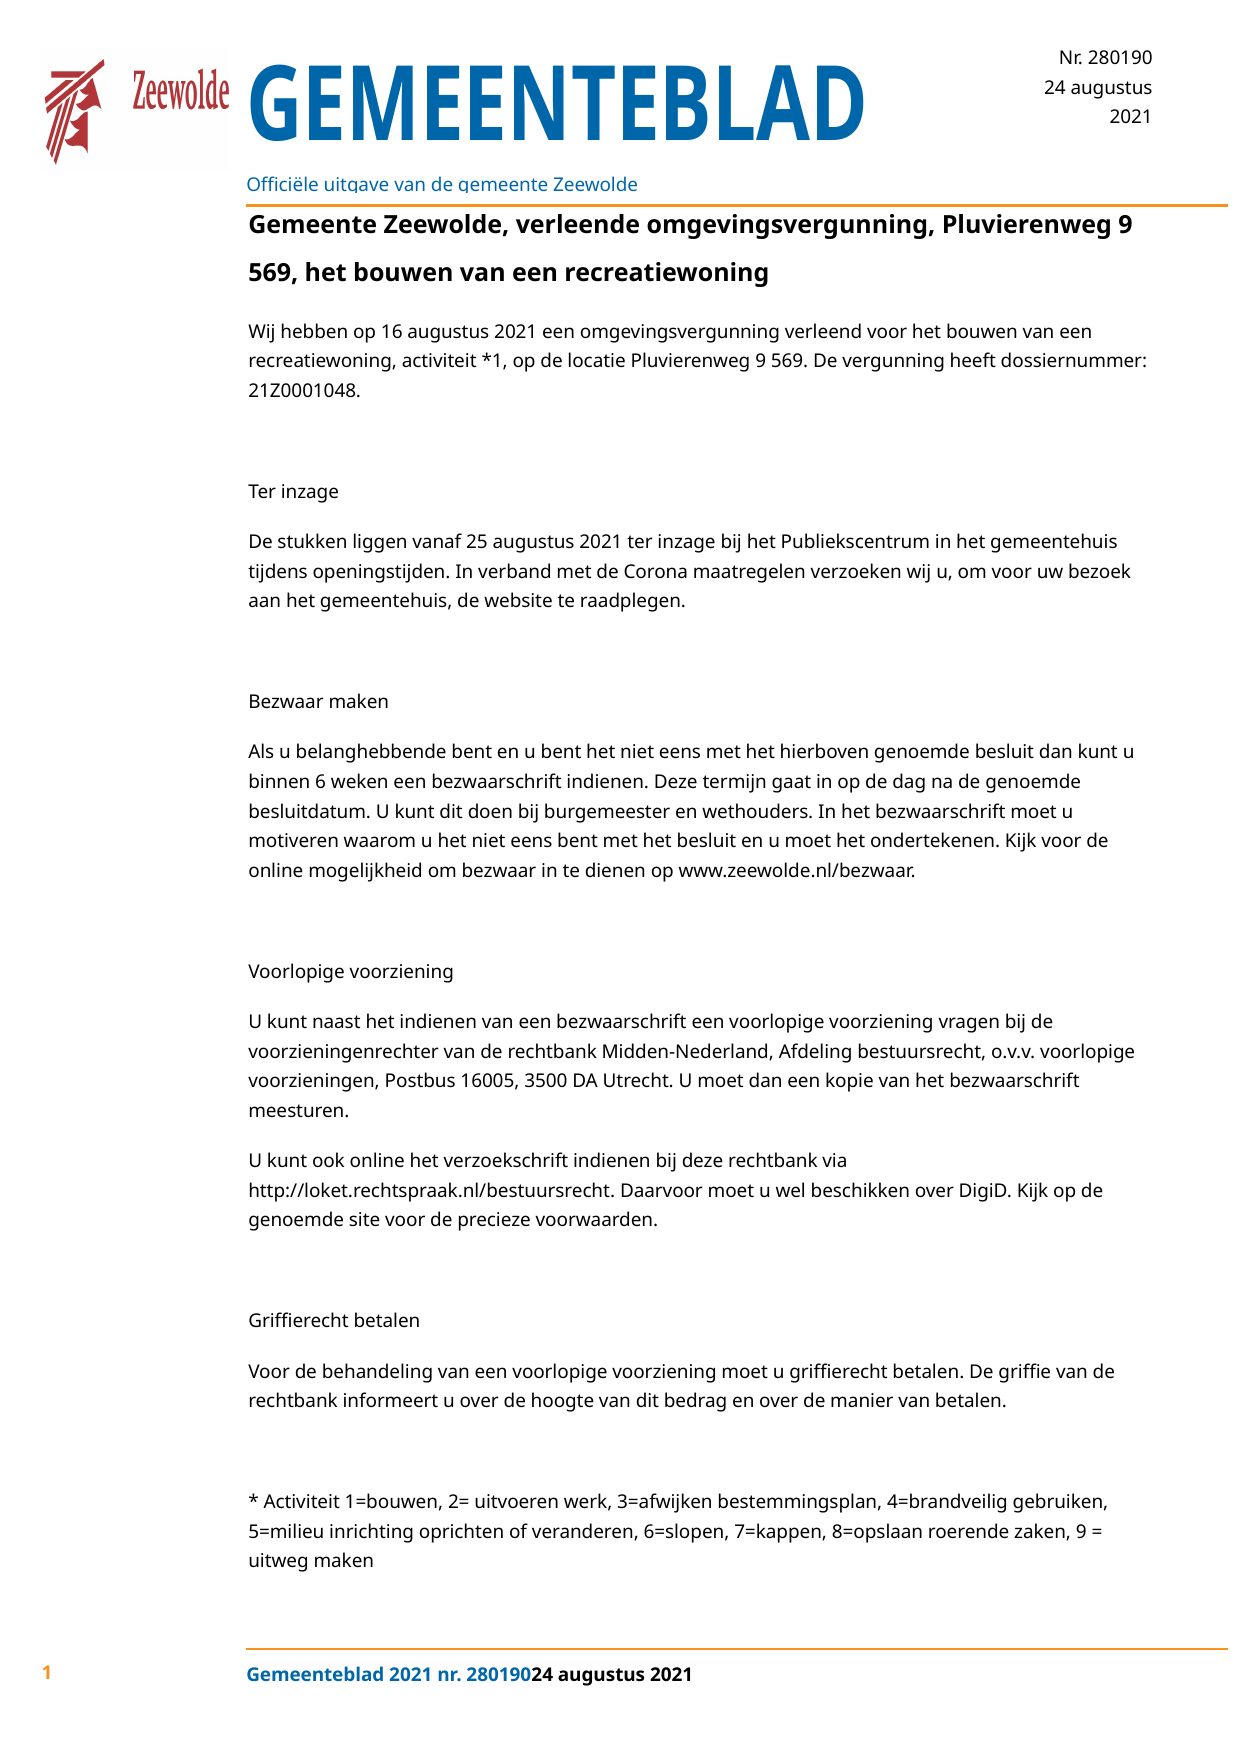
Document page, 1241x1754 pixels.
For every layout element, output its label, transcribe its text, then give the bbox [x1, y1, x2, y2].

text Voor de behandeling van een voorlopige voorziening moet u griffierecht betalen. De griffie van de rechtbank informeert u over de hoogte van dit bedrag en over de manier van betalen. [248, 1358, 1152, 1413]
text Bezwaar maken [248, 688, 1152, 714]
text Ter inzage [248, 478, 1152, 504]
text Griffierecht betalen [248, 1307, 1152, 1333]
text U kunt naast het indienen van een bezwaarschrift een voorlopige voorziening vragen bij de voorzieningenrechter van de rechtbank Midden-Nederland, Afdeling bestuursrecht, o.v.v. voorlopige voorzieningen, Postbus 16005, 3500 DA Utrecht. U moet dan een kopie van het bezwaarschrift meesturen. [248, 1008, 1152, 1123]
text Voorlopige voorziening [248, 958, 1152, 984]
text * Activiteit 1=bouwen, 2= uitvoeren werk, 3=afwijken bestemmingsplan, 4=brandveilig gebruiken, 5=milieu inrichting oprichten of veranderen, 6=slopen, 7=kappen, 8=opslaan roerende zaken, 9 = uitweg maken [248, 1488, 1152, 1573]
text De stukken liggen vanaf 25 augustus 2021 ter inzage bij het Publiekscentrum in het gemeentehuis tijdens openingstijden. In verband met de Corona maatregelen verzoeken wij u, om voor uw bezoek aan het gemeentehuis, de website te raadplegen. [248, 528, 1152, 613]
text Wij hebben op 16 augustus 2021 een omgevingsvergunning verleend voor het bouwen van een recreatiewoning, activiteit *1, op de locatie Pluvierenweg 9 569. De vergunning heeft dossiernummer: 21Z0001048. [248, 318, 1152, 403]
text Als u belanghebbende bent en u bent het niet eens met het hierboven genoemde besluit dan kunt u binnen 6 weken een bezwaarschrift indienen. Deze termijn gaat in op de dag na de genoemde besluitdatum. U kunt dit doen bij burgemeester en wethouders. In het bezwaarschrift moet u motiveren waarom u het niet eens bent met het besluit en u moet het ondertekenen. Kijk voor de online mogelijkheid om bezwaar in te dienen op www.zeewolde.nl/bezwaar. [248, 739, 1152, 883]
text Gemeente Zeewolde, verleende omgevingsvergunning, Pluvierenweg 9 569, het bouwen van een recreatiewoning [248, 207, 1152, 288]
picture [41, 47, 231, 172]
text U kunt ook online het verzoekschrift indienen bij deze rechtbank via http://loket.rechtspraak.nl/bestuursrecht. Daarvoor moet u wel beschikken over DigiD. Kijk op de genoemde site voor de precieze voorwaarden. [248, 1147, 1152, 1232]
